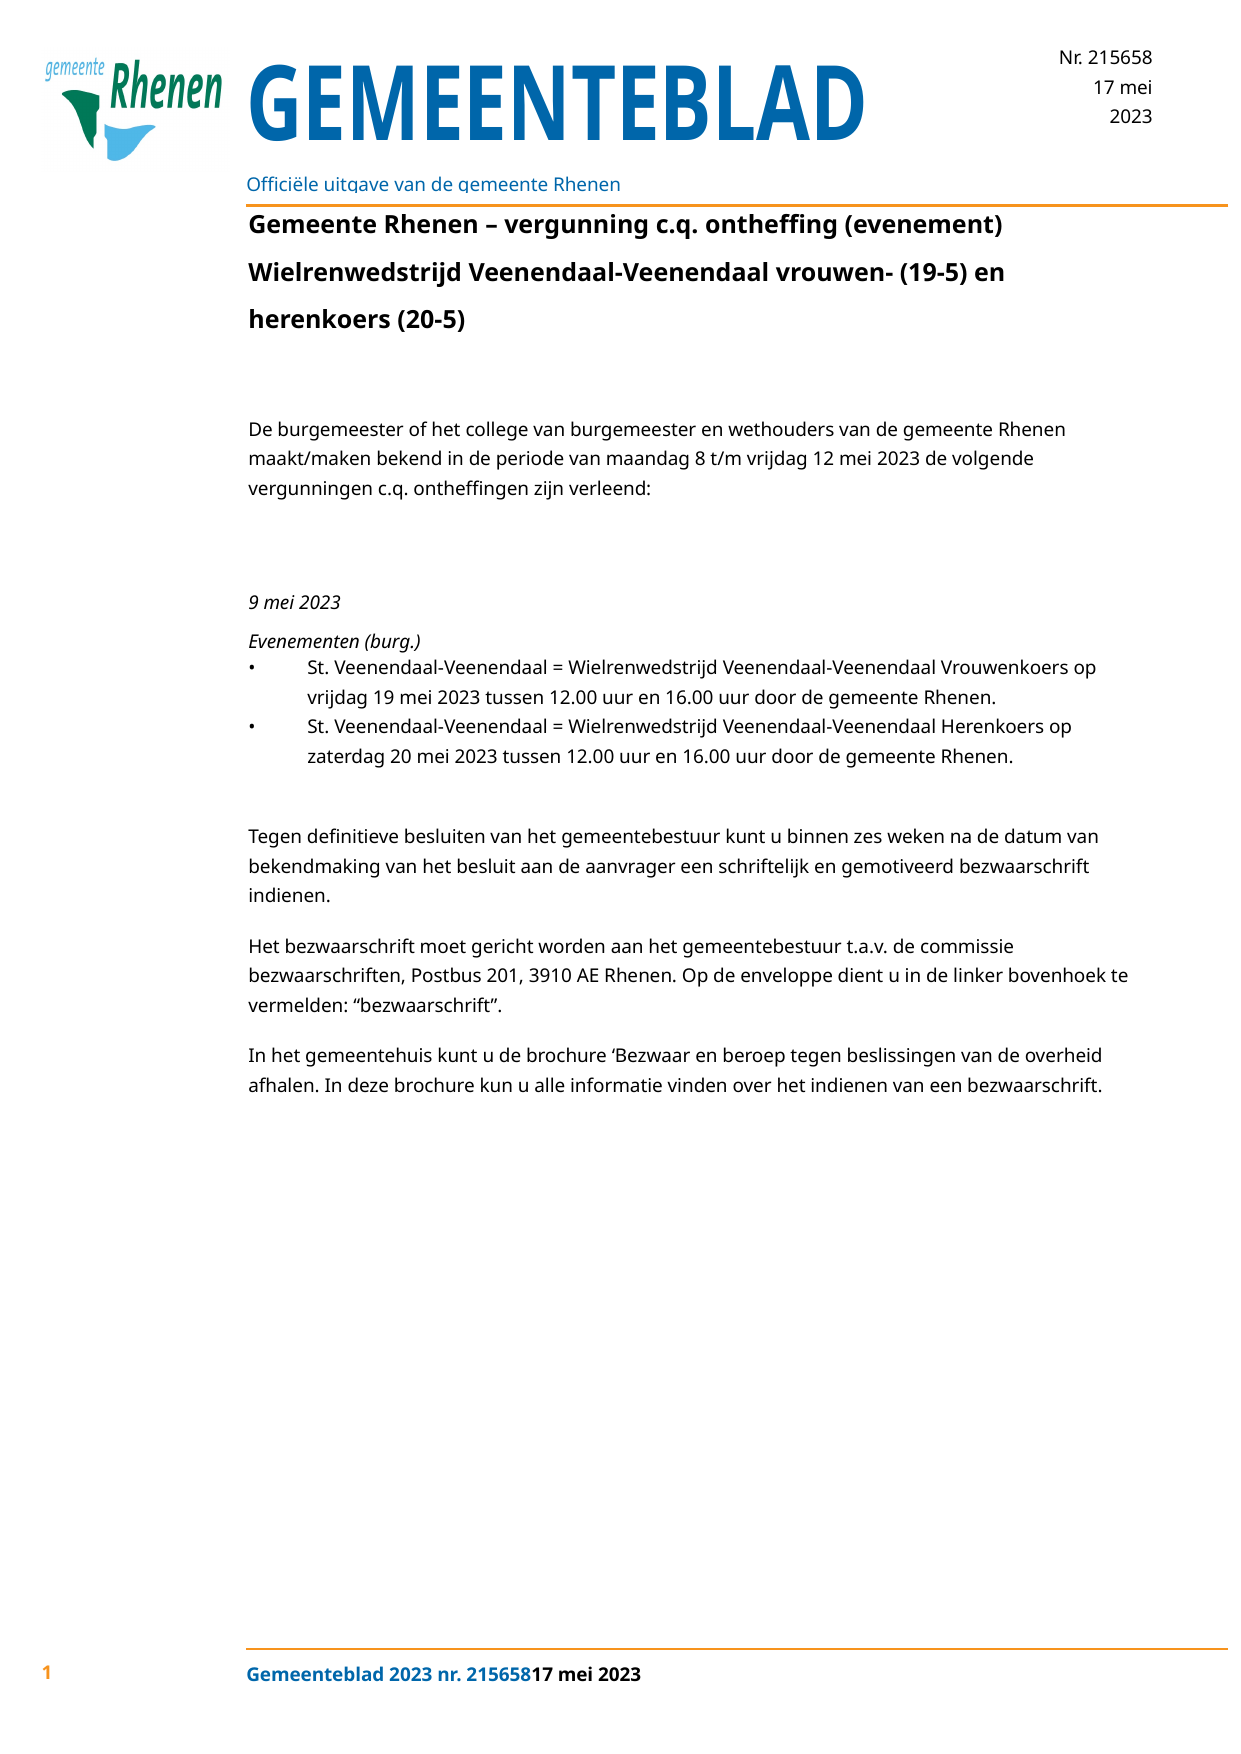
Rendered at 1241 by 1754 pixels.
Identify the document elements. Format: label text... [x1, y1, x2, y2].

text Gemeente Rhenen – vergunning c.q. ontheffing (evenement) Wielrenwedstrijd Veenendaal-Veenendaal vrouwen- (19-5) en herenkoers (20-5) [248, 207, 1152, 336]
text Tegen definitieve besluiten van het gemeentebestuur kunt u binnen zes weken na de datum van bekendmaking van het besluit aan de aanvrager een schriftelijk en gemotiveerd bezwaarschrift indienen. [248, 823, 1152, 908]
list St. Veenendaal-Veenendaal = Wielrenwedstrijd Veenendaal-Veenendaal Herenkoers op zaterdag 20 mei 2023 tussen 12.00 uur en 16.00 uur door de gemeente Rhenen. [248, 714, 1152, 769]
text Evenementen (burg.) [248, 629, 1152, 654]
text 9 mei 2023 [248, 589, 1152, 615]
text In het gemeentehuis kunt u de brochure ‘Bezwaar en beroep tegen beslissingen van de overheid afhalen. In deze brochure kun u alle informatie vinden over het indienen van een bezwaarschrift. [248, 1042, 1152, 1098]
list St. Veenendaal-Veenendaal = Wielrenwedstrijd Veenendaal-Veenendaal Vrouwenkoers op vrijdag 19 mei 2023 tussen 12.00 uur en 16.00 uur door de gemeente Rhenen. [248, 654, 1152, 710]
text De burgemeester of het college van burgemeester en wethouders van de gemeente Rhenen maakt/maken bekend in de periode van maandag 8 t/m vrijdag 12 mei 2023 de volgende vergunningen c.q. ontheffingen zijn verleend: [248, 416, 1152, 501]
text Het bezwaarschrift moet gericht worden aan het gemeentebestuur t.a.v. de commissie bezwaarschriften, Postbus 201, 3910 AE Rhenen. Op de enveloppe dient u in de linker bovenhoek te vermelden: “bezwaarschrift”. [248, 933, 1152, 1018]
picture [41, 47, 231, 172]
